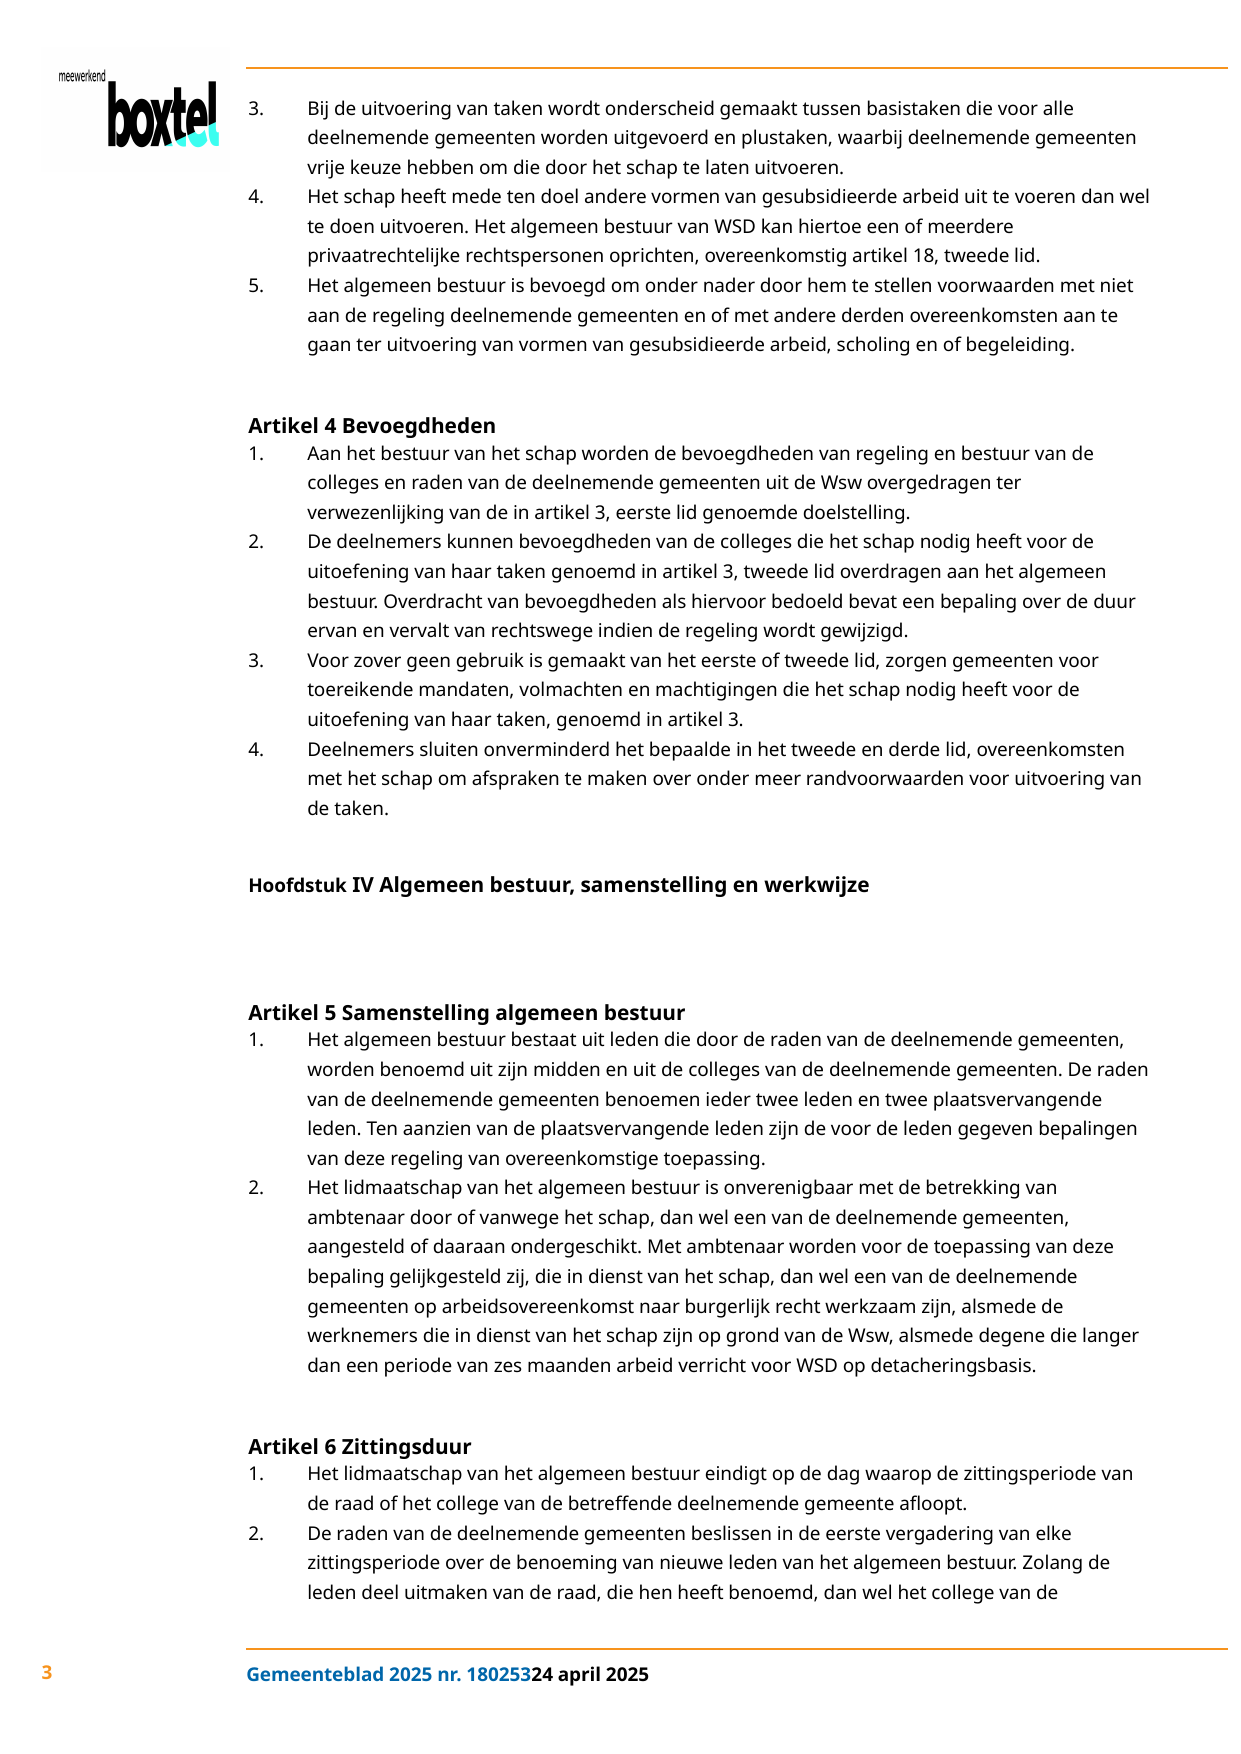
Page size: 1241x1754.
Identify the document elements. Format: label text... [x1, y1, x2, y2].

list Het schap heeft mede ten doel andere vormen van gesubsidieerde arbeid uit te voeren dan wel te doen uitvoeren. Het algemeen bestuur van WSD kan hiertoe een of meerdere privaatrechtelijke rechtspersonen oprichten, overeenkomstig artikel 18, tweede lid. [248, 183, 1152, 268]
list Voor zover geen gebruik is gemaakt van het eerste of tweede lid, zorgen gemeenten voor toereikende mandaten, volmachten en machtigingen die het schap nodig heeft voor de uitoefening van haar taken, genoemd in artikel 3. [248, 647, 1152, 732]
list De raden van de deelnemende gemeenten beslissen in de eerste vergadering van elke zittingsperiode over de benoeming van nieuwe leden van het algemeen bestuur. Zolang de leden deel uitmaken van de raad, die hen heeft benoemd, dan wel het college van de [248, 1520, 1152, 1604]
list Het algemeen bestuur bestaat uit leden die door de raden van de deelnemende gemeenten, worden benoemd uit zijn midden en uit de colleges van de deelnemende gemeenten. De raden van de deelnemende gemeenten benoemen ieder twee leden en twee plaatsvervangende leden. Ten aanzien van de plaatsvervangende leden zijn de voor de leden gegeven bepalingen van deze regeling van overeenkomstige toepassing. [248, 1027, 1152, 1171]
list Deelnemers sluiten onverminderd het bepaalde in het tweede en derde lid, overeenkomsten met het schap om afspraken te maken over onder meer randvoorwaarden voor uitvoering van de taken. [248, 736, 1152, 821]
list Het algemeen bestuur is bevoegd om onder nader door hem te stellen voorwaarden met niet aan de regeling deelnemende gemeenten en of met andere derden overeenkomsten aan te gaan ter uitvoering van vormen van gesubsidieerde arbeid, scholing en of begeleiding. [248, 272, 1152, 357]
text Hoofdstuk IV Algemeen bestuur, samenstelling en werkwijze [248, 870, 1152, 898]
text Artikel 5 Samenstelling algemeen bestuur [248, 998, 1152, 1027]
text Artikel 6 Zittingsduur [248, 1432, 1152, 1461]
picture [41, 47, 231, 172]
text Artikel 4 Bevoegdheden [248, 411, 1152, 440]
list Het lidmaatschap van het algemeen bestuur eindigt op de dag waarop de zittingsperiode van de raad of het college van de betreffende deelnemende gemeente afloopt. [248, 1461, 1152, 1516]
list Bij de uitvoering van taken wordt onderscheid gemaakt tussen basistaken die voor alle deelnemende gemeenten worden uitgevoerd en plustaken, waarbij deelnemende gemeenten vrije keuze hebben om die door het schap te laten uitvoeren. [248, 95, 1152, 180]
list De deelnemers kunnen bevoegdheden van de colleges die het schap nodig heeft voor de uitoefening van haar taken genoemd in artikel 3, tweede lid overdragen aan het algemeen bestuur. Overdracht van bevoegdheden als hiervoor bedoeld bevat een bepaling over de duur ervan en vervalt van rechtswege indien de regeling wordt gewijzigd. [248, 529, 1152, 643]
list Het lidmaatschap van het algemeen bestuur is onverenigbaar met de betrekking van ambtenaar door of vanwege het schap, dan wel een van de deelnemende gemeenten, aangesteld of daaraan ondergeschikt. Met ambtenaar worden voor de toepassing van deze bepaling gelijkgesteld zij, die in dienst van het schap, dan wel een van de deelnemende gemeenten op arbeidsovereenkomst naar burgerlijk recht werkzaam zijn, alsmede de werknemers die in dienst van het schap zijn op grond van de Wsw, alsmede degene die langer dan een periode van zes maanden arbeid verricht voor WSD op detacheringsbasis. [248, 1174, 1152, 1378]
list Aan het bestuur van het schap worden de bevoegdheden van regeling en bestuur van de colleges en raden van de deelnemende gemeenten uit de Wsw overgedragen ter verwezenlijking van de in artikel 3, eerste lid genoemde doelstelling. [248, 440, 1152, 525]
